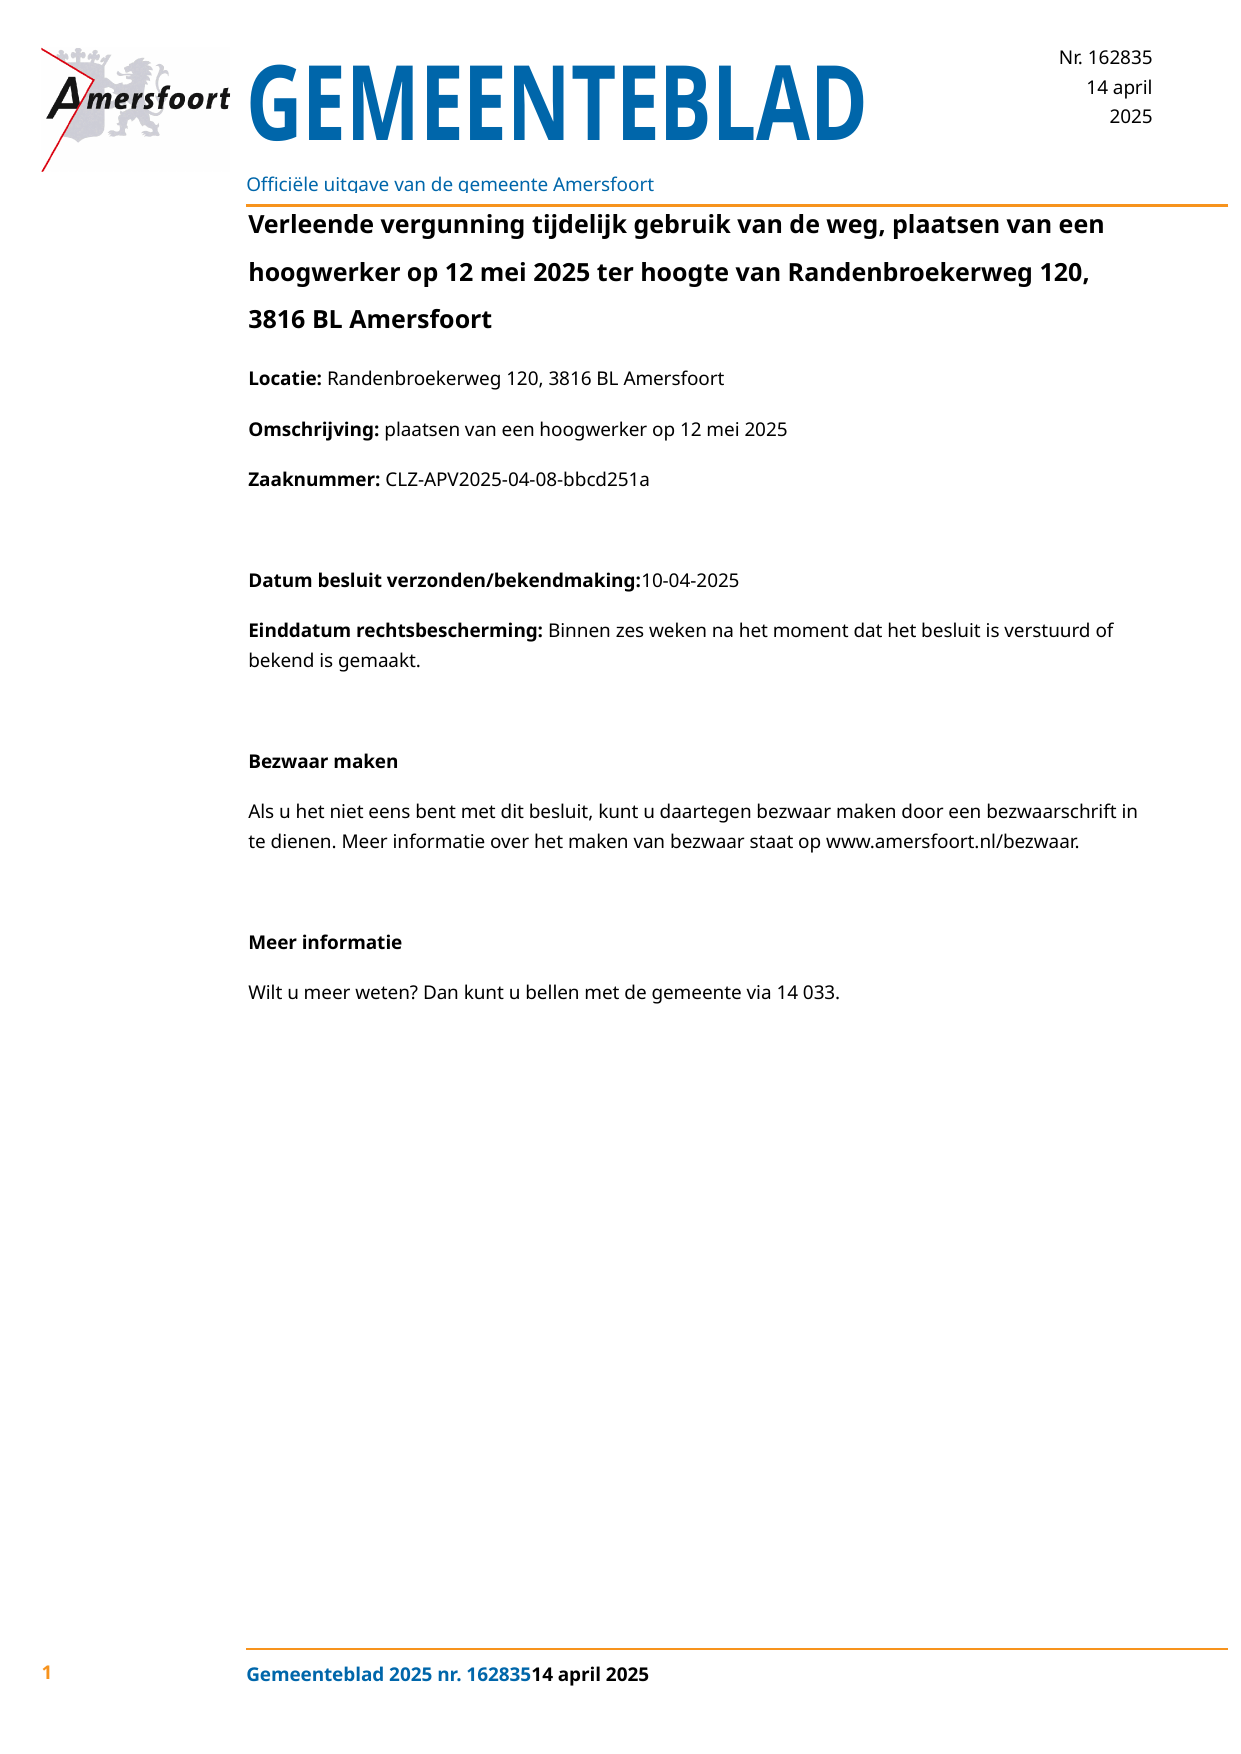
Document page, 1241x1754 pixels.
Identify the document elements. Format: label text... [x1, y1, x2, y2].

text Als u het niet eens bent met dit besluit, kunt u daartegen bezwaar maken door een bezwaarschrift in te dienen. Meer informatie over het maken van bezwaar staat op www.amersfoort.nl/bezwaar. [248, 798, 1152, 854]
text Bezwaar maken [248, 748, 1152, 774]
text Einddatum rechtsbescherming: Binnen zes weken na het moment dat het besluit is verstuurd of bekend is gemaakt. [248, 618, 1152, 673]
text Meer informatie [248, 929, 1152, 954]
text Zaaknummer: CLZ-APV2025-04-08-bbcd251a [248, 466, 1152, 492]
text Verleende vergunning tijdelijk gebruik van de weg, plaatsen van een hoogwerker op 12 mei 2025 ter hoogte van Randenbroekerweg 120, 3816 BL Amersfoort [248, 207, 1152, 336]
text Locatie: Randenbroekerweg 120, 3816 BL Amersfoort [248, 366, 1152, 391]
text Wilt u meer weten? Dan kunt u bellen met de gemeente via 14 033. [248, 979, 1152, 1005]
text Datum besluit verzonden/bekendmaking:10-04-2025 [248, 567, 1152, 593]
text Omschrijving: plaatsen van een hoogwerker op 12 mei 2025 [248, 416, 1152, 442]
picture [41, 47, 231, 172]
